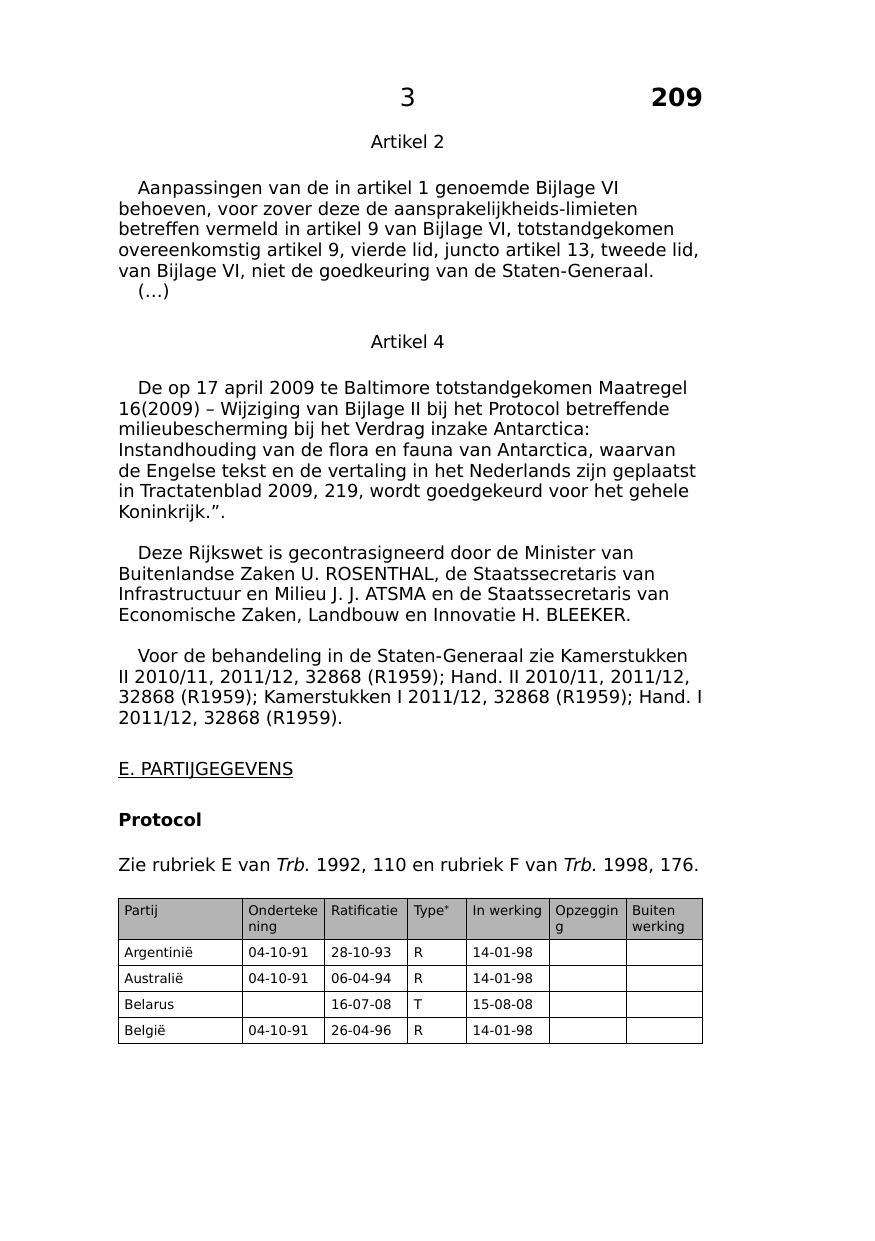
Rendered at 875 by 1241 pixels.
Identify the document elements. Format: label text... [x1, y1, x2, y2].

table_cell Australië [119, 966, 242, 991]
table_cell 14-01-98 [467, 940, 549, 965]
table_cell 04-10-91 [243, 966, 324, 991]
table_cell [243, 992, 324, 1017]
table_cell 06-04-94 [325, 966, 407, 991]
table_cell [550, 966, 626, 991]
text Deze Rijkswet is gecontrasigneerd door de Minister van Buitenlandse Zaken U. ROSENTHAL, de Staatssecretaris van Infrastructuur en Milieu J. J. ATSMA en de Staatssecretaris van Economische Zaken, Landbouw en Innovatie H. BLEEKER. [118, 543, 703, 626]
subtitle E. PARTIJGEGEVENS [118, 759, 703, 779]
table_header Ondertekening [243, 899, 324, 939]
table_header Opzegging [550, 899, 626, 939]
table_cell [627, 992, 702, 1017]
table_header Ratificatie [325, 899, 407, 939]
table_cell [627, 966, 702, 991]
table_cell 15-08-08 [467, 992, 549, 1017]
table_cell [550, 940, 626, 965]
table_cell 26-04-96 [325, 1018, 407, 1043]
table_cell 04-10-91 [243, 940, 324, 965]
table_cell [627, 940, 702, 965]
table_cell [627, 1018, 702, 1043]
text Voor de behandeling in de Staten-Generaal zie Kamerstukken II 2010/11, 2011/12, 32868 (R1959); Hand. II 2010/11, 2011/12, 32868 (R1959); Kamerstukken I 2011/12, 32868 (R1959); Hand. I 2011/12, 32868 (R1959). [118, 646, 703, 729]
table_header Partij [119, 899, 242, 939]
text Aanpassingen van de in artikel 1 genoemde Bijlage VI behoeven, voor zover deze de aansprakelijkheids-limieten betreffen vermeld in artikel 9 van Bijlage VI, totstandgekomen overeenkomstig artikel 9, vierde lid, juncto artikel 13, tweede lid, van Bijlage VI, niet de goedkeuring van de Staten-Generaal. [118, 178, 703, 281]
table_cell [550, 992, 626, 1017]
table_cell België [119, 1018, 242, 1043]
table_header Buiten werking [627, 899, 702, 939]
subtitle Protocol [118, 809, 703, 830]
table_cell T [408, 992, 466, 1017]
table_cell Argentinië [119, 940, 242, 965]
table_cell R [408, 1018, 466, 1043]
table_cell 04-10-91 [243, 1018, 324, 1043]
table_header Type* [408, 899, 466, 939]
table_cell 28-10-93 [325, 940, 407, 965]
table_cell R [408, 940, 466, 965]
table_cell 16-07-08 [325, 992, 407, 1017]
subtitle Artikel 4 [118, 332, 703, 353]
text De op 17 april 2009 te Baltimore totstandgekomen Maatregel 16(2009) – Wijziging van Bijlage II bij het Protocol betreffende milieubescherming bij het Verdrag inzake Antarctica: Instandhouding van de flora en fauna van Antarctica, waarvan de Engelse tekst en de vertaling in het Nederlands zijn geplaatst in Tractatenblad 2009, 219, wordt goedgekeurd voor het gehele Koninkrijk.”. [118, 378, 703, 523]
text Zie rubriek E van Trb. 1992, 110 en rubriek F van Trb. 1998, 176. [118, 855, 703, 876]
table_cell R [408, 966, 466, 991]
subtitle Artikel 2 [118, 132, 703, 153]
table_cell 14-01-98 [467, 966, 549, 991]
table_cell 14-01-98 [467, 1018, 549, 1043]
table_header In werking [467, 899, 549, 939]
table_cell [550, 1018, 626, 1043]
text (…) [118, 281, 703, 302]
table_cell Belarus [119, 992, 242, 1017]
